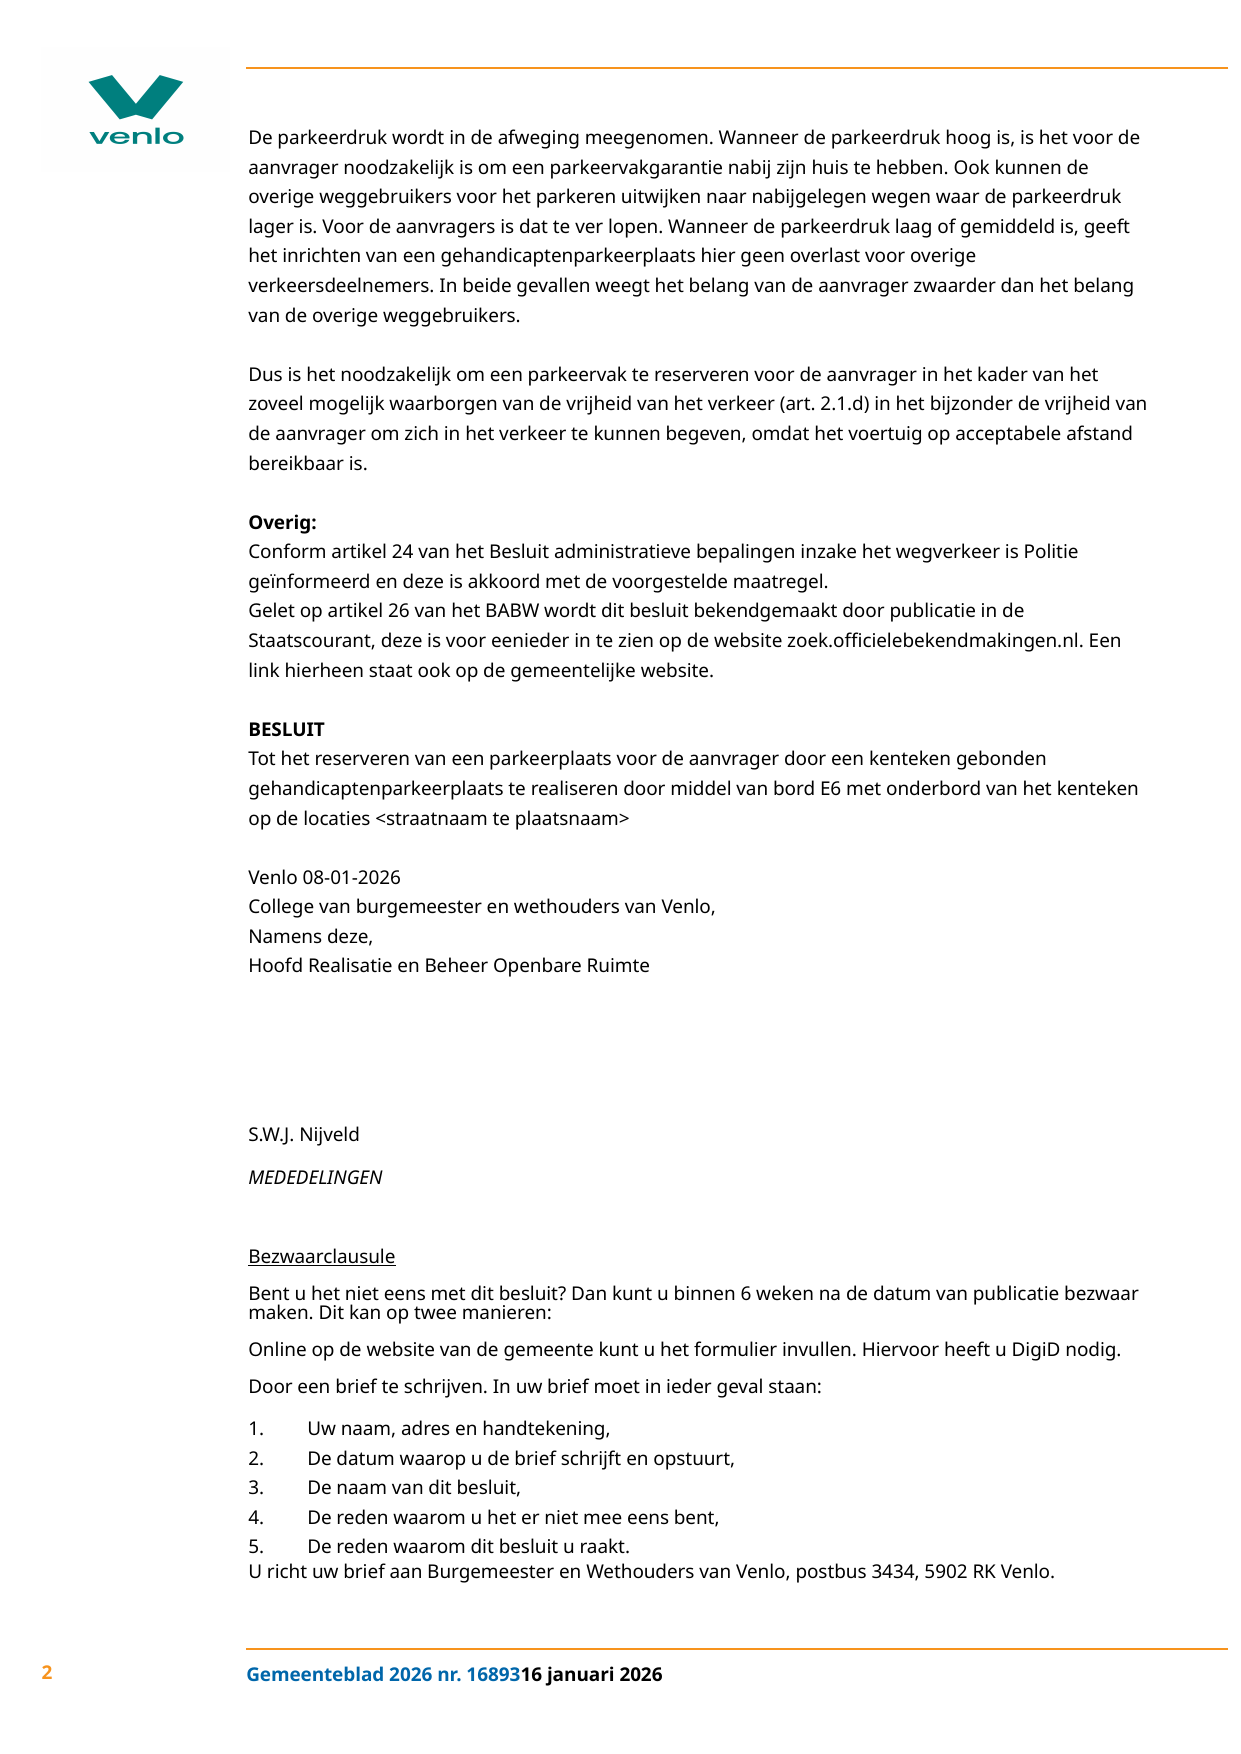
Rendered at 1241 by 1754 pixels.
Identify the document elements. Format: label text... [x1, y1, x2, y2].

text Bezwaarclausule [248, 1248, 1152, 1267]
text De parkeerdruk wordt in de afweging meegenomen. Wanneer de parkeerdruk hoog is, is het voor de aanvrager noodzakelijk is om een parkeervakgarantie nabij zijn huis te hebben. Ook kunnen de overige weggebruikers voor het parkeren uitwijken naar nabijgelegen wegen waar de parkeerdruk lager is. Voor de aanvragers is dat te ver lopen. Wanneer de parkeerdruk laag of gemiddeld is, geeft het inrichten van een gehandicaptenparkeerplaats hier geen overlast voor overige verkeersdeelnemers. In beide gevallen weegt het belang van de aanvrager zwaarder dan het belang van de overige weggebruikers. [248, 124, 1152, 328]
text Online op de website van de gemeente kunt u het formulier invullen. Hiervoor heeft u DigiD nodig. [248, 1341, 1152, 1360]
text Venlo 08-01-2026 [248, 864, 1152, 890]
text U richt uw brief aan Burgemeester en Wethouders van Venlo, postbus 3434, 5902 RK Venlo. [248, 1563, 1152, 1582]
text Gelet op artikel 26 van het BABW wordt dit besluit bekendgemaakt door publicatie in de Staatscourant, deze is voor eenieder in te zien op de website zoek.officielebekendmakingen.nl. Een link hierheen staat ook op de gemeentelijke website. [248, 598, 1152, 683]
list De naam van dit besluit, [248, 1474, 1152, 1500]
text Bent u het niet eens met dit besluit? Dan kunt u binnen 6 weken na de datum van publicatie bezwaar maken. Dit kan op twee manieren: [248, 1285, 1152, 1323]
text Conform artikel 24 van het Besluit administratieve bepalingen inzake het wegverkeer is Politie geïnformeerd en deze is akkoord met de voorgestelde maatregel. [248, 538, 1152, 594]
text Dus is het noodzakelijk om een parkeervak te reserveren voor de aanvrager in het kader van het zoveel mogelijk waarborgen van de vrijheid van het verkeer (art. 2.1.d) in het bijzonder de vrijheid van de aanvrager om zich in het verkeer te kunnen begeven, omdat het voertuig op acceptabele afstand bereikbaar is. [248, 361, 1152, 476]
picture [41, 47, 231, 172]
text S.W.J. Nijveld [248, 1121, 1152, 1147]
text Tot het reserveren van een parkeerplaats voor de aanvrager door een kenteken gebonden gehandicaptenparkeerplaats te realiseren door middel van bord E6 met onderbord van het kenteken op de locaties <straatnaam te plaatsnaam> [248, 746, 1152, 831]
text Namens deze, [248, 923, 1152, 949]
text Door een brief te schrijven. In uw brief moet in ieder geval staan: [248, 1378, 1152, 1397]
list De reden waarom dit besluit u raakt. [248, 1533, 1152, 1559]
text BESLUIT [248, 716, 1152, 742]
list Uw naam, adres en handtekening, [248, 1415, 1152, 1441]
list De datum waarop u de brief schrijft en opstuurt, [248, 1445, 1152, 1470]
text Overig: [248, 509, 1152, 535]
text College van burgemeester en wethouders van Venlo, [248, 893, 1152, 919]
list De reden waarom u het er niet mee eens bent, [248, 1504, 1152, 1529]
text Hoofd Realisatie en Beheer Openbare Ruimte [248, 953, 1152, 978]
text MEDEDELINGEN [248, 1164, 1152, 1190]
